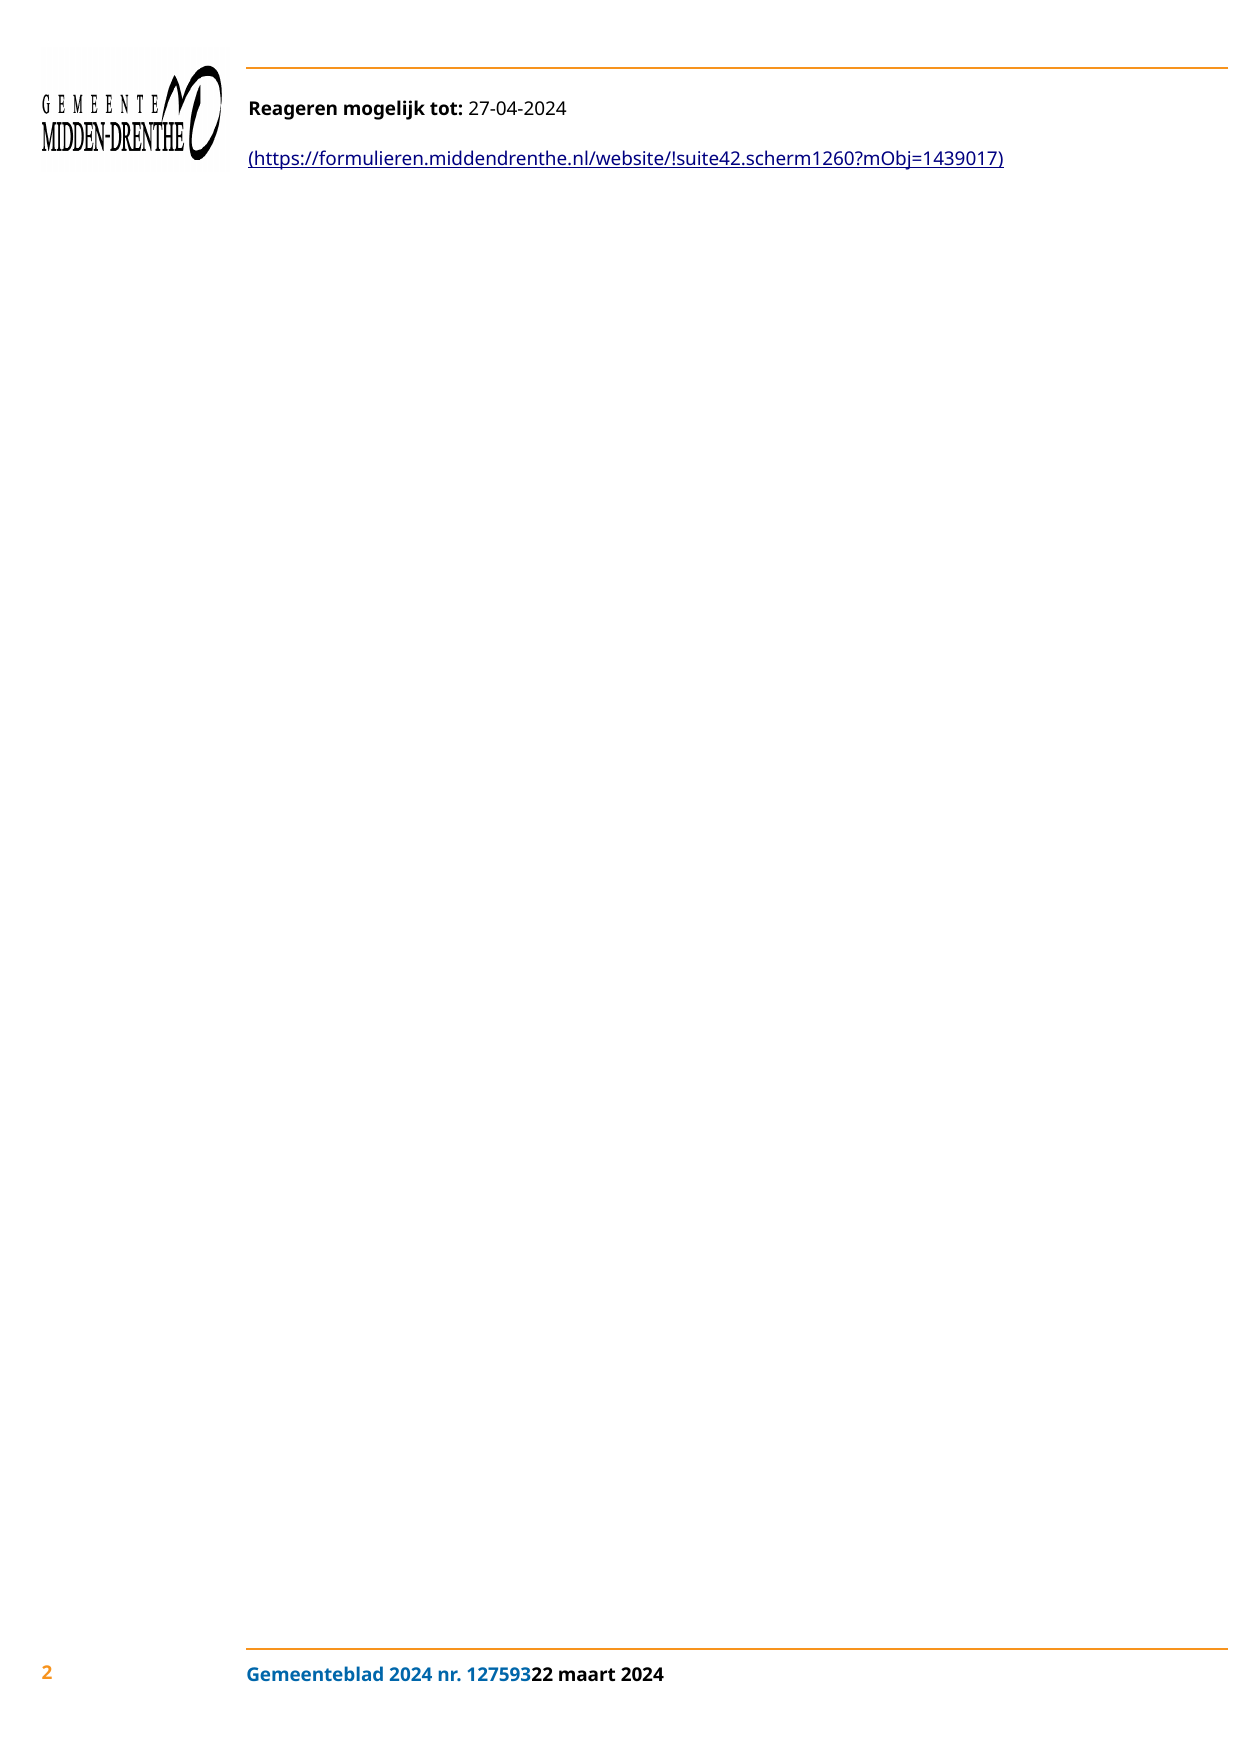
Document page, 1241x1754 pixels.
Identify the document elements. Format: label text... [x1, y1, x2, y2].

picture [41, 47, 231, 172]
text Reageren mogelijk tot: 27-04-2024 [248, 95, 1152, 121]
text (https://formulieren.middendrenthe.nl/website/!suite42.scherm1260?mObj=1439017) [248, 145, 1152, 171]
